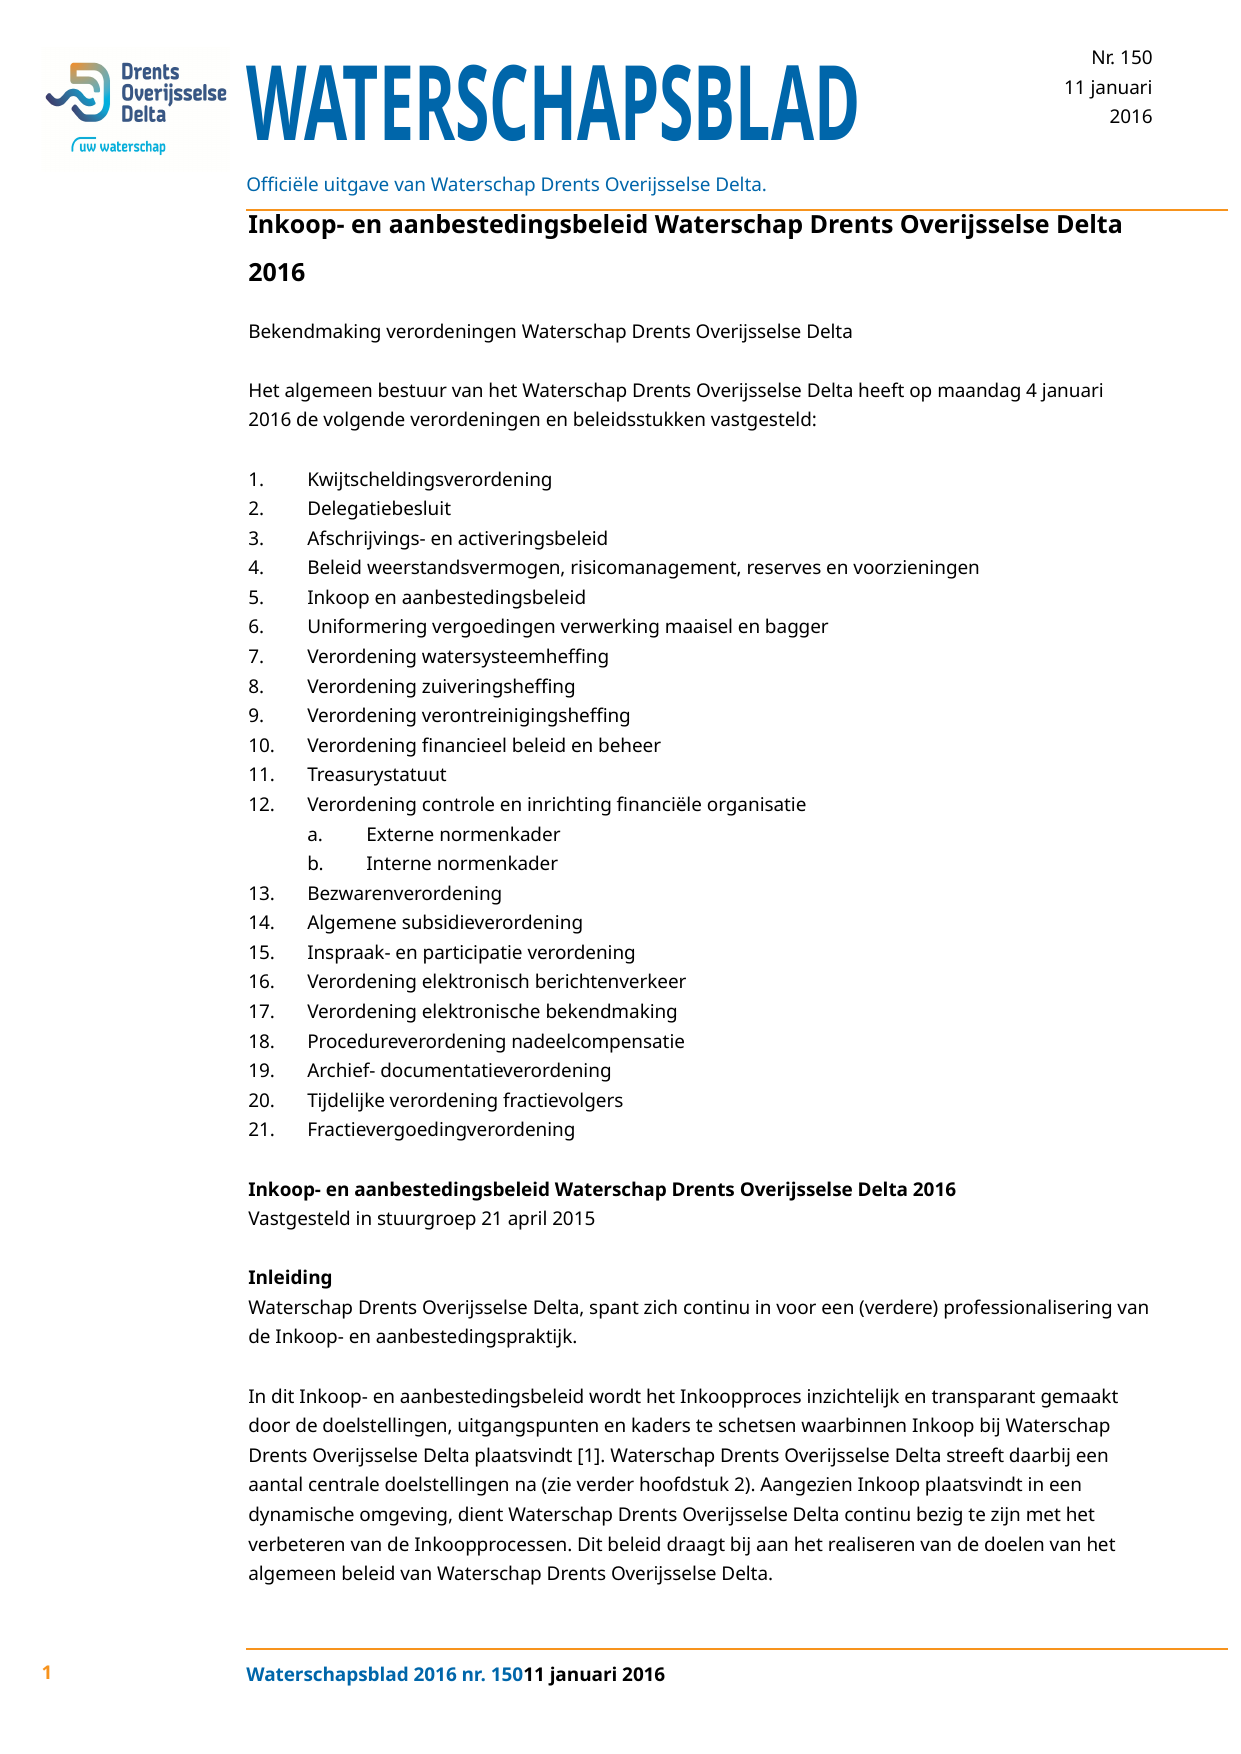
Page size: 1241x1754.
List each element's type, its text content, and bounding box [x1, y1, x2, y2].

list Verordening financieel beleid en beheer [248, 732, 1152, 758]
text Bekendmaking verordeningen Waterschap Drents Overijsselse Delta [248, 318, 1152, 344]
list Inkoop en aanbestedingsbeleid [248, 584, 1152, 610]
list Uniformering vergoedingen verwerking maaisel en bagger [248, 614, 1152, 639]
list Archief- documentatieverordening [248, 1057, 1152, 1083]
list Algemene subsidieverordening [248, 909, 1152, 935]
list Kwijtscheldingsverordening [248, 466, 1152, 492]
text Waterschap Drents Overijsselse Delta, spant zich continu in voor een (verdere) professionalisering van de Inkoop- en aanbestedingspraktijk. [248, 1294, 1152, 1349]
picture [41, 47, 231, 172]
list Delegatiebesluit [248, 495, 1152, 521]
list Tijdelijke verordening fractievolgers [248, 1087, 1152, 1113]
text Inkoop- en aanbestedingsbeleid Waterschap Drents Overijsselse Delta 2016 [248, 211, 1152, 288]
text Inleiding [248, 1264, 1152, 1290]
list Afschrijvings- en activeringsbeleid [248, 525, 1152, 551]
list Inspraak- en participatie verordening [248, 939, 1152, 965]
list Verordening verontreinigingsheffing [248, 702, 1152, 728]
list Treasurystatuut [248, 762, 1152, 787]
list Beleid weerstandsvermogen, risicomanagement, reserves en voorzieningen [248, 554, 1152, 580]
list Verordening elektronisch berichtenverkeer [248, 969, 1152, 994]
list Interne normenkader [307, 850, 1152, 876]
list Fractievergoedingverordening [248, 1117, 1152, 1142]
list Verordening watersysteemheffing [248, 643, 1152, 669]
list Bezwarenverordening [248, 880, 1152, 906]
text In dit Inkoop- en aanbestedingsbeleid wordt het Inkoopproces inzichtelijk en transparant gemaakt door de doelstellingen, uitgangspunten en kaders te schetsen waarbinnen Inkoop bij Waterschap Drents Overijsselse Delta plaatsvindt [1]. Waterschap Drents Overijsselse Delta streeft daarbij een aantal centrale doelstellingen na (zie verder hoofdstuk 2). Aangezien Inkoop plaatsvindt in een dynamische omgeving, dient Waterschap Drents Overijsselse Delta continu bezig te zijn met het verbeteren van de Inkoopprocessen. Dit beleid draagt bij aan het realiseren van de doelen van het algemeen beleid van Waterschap Drents Overijsselse Delta. [248, 1383, 1152, 1586]
list Externe normenkader [307, 821, 1152, 847]
list Procedureverordening nadeelcompensatie [248, 1028, 1152, 1054]
list Verordening controle en inrichting financiële organisatie [248, 791, 1152, 817]
list Verordening elektronische bekendmaking [248, 998, 1152, 1024]
text Het algemeen bestuur van het Waterschap Drents Overijsselse Delta heeft op maandag 4 januari 2016 de volgende verordeningen en beleidsstukken vastgesteld: [248, 377, 1152, 432]
list Verordening zuiveringsheffing [248, 673, 1152, 699]
text Vastgesteld in stuurgroep 21 april 2015 [248, 1205, 1152, 1231]
text Inkoop- en aanbestedingsbeleid Waterschap Drents Overijsselse Delta 2016 [248, 1176, 1152, 1202]
